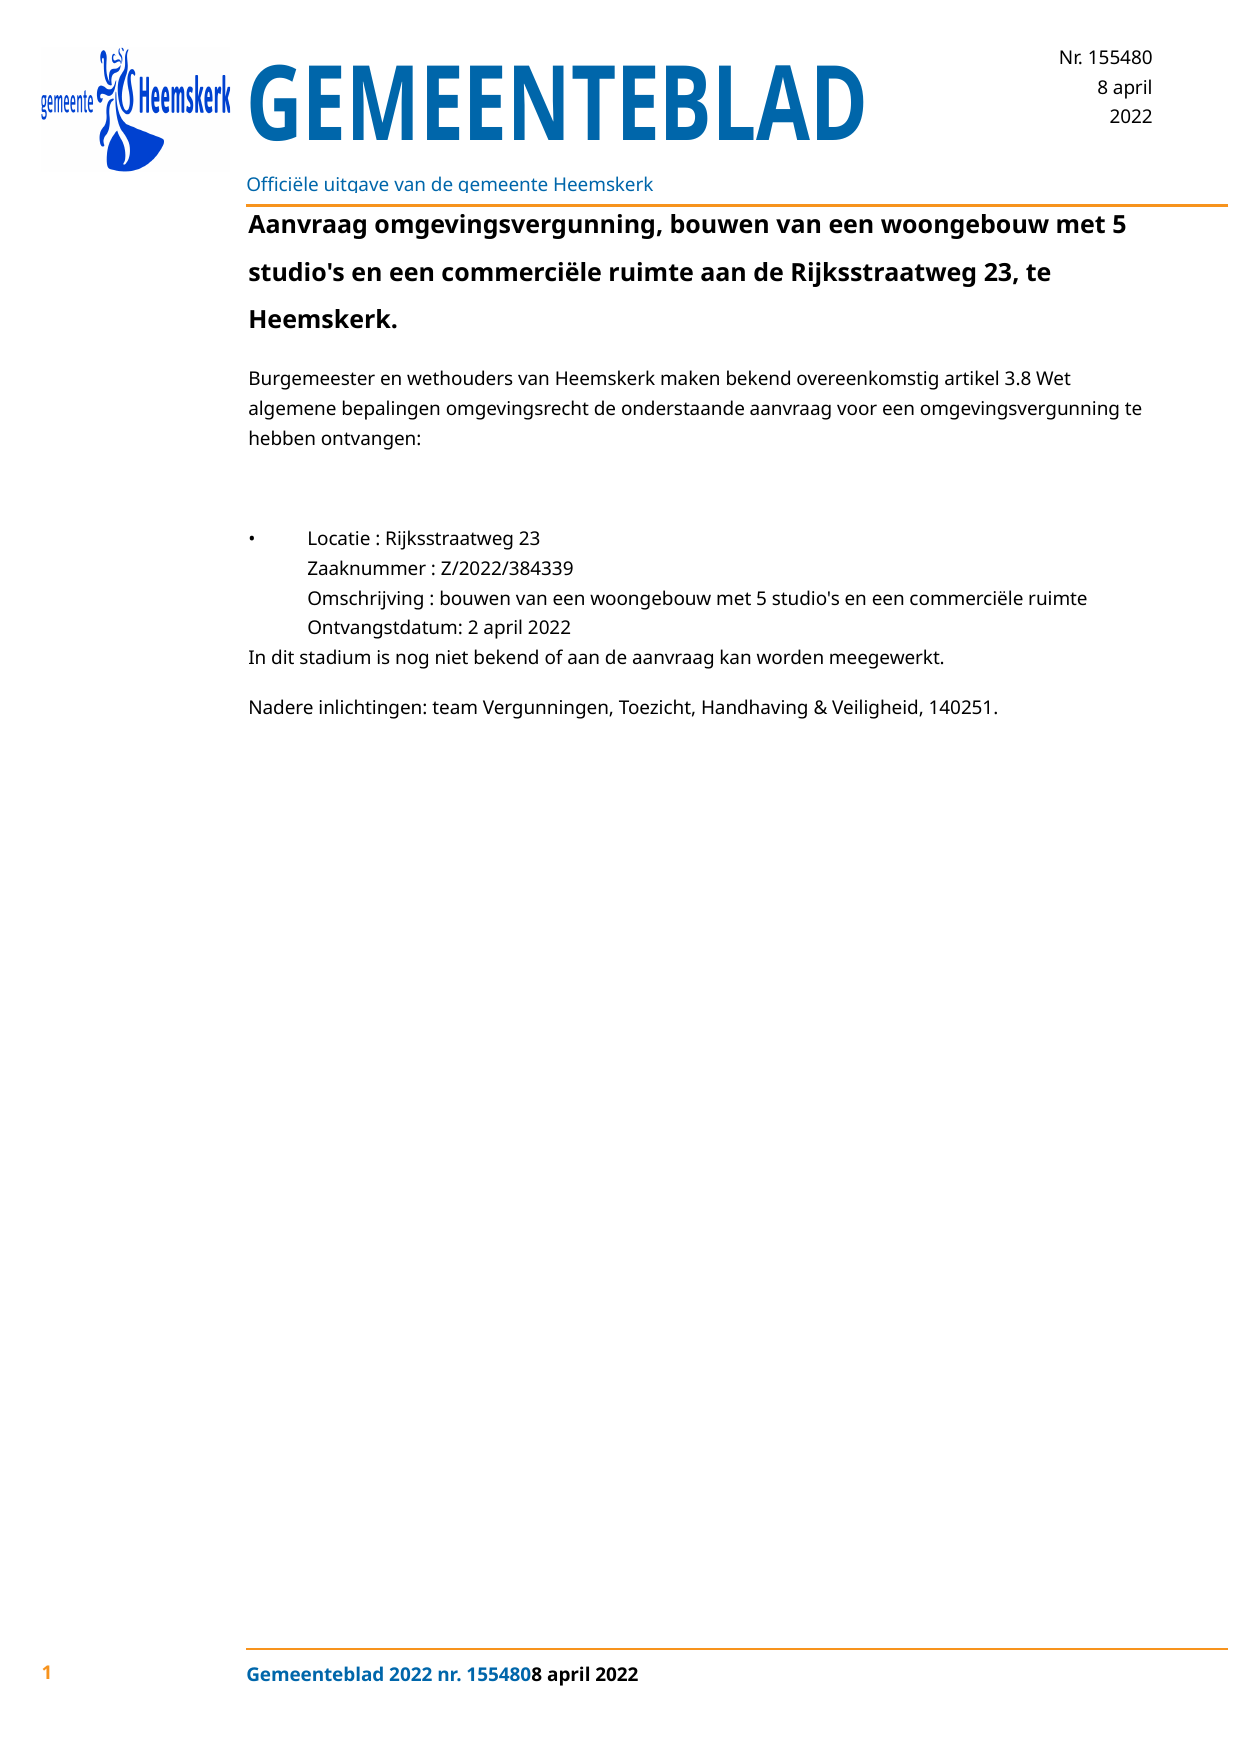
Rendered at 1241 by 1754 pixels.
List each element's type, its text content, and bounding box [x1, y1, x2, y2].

text In dit stadium is nog niet bekend of aan de aanvraag kan worden meegewerkt. [248, 644, 1152, 669]
list Ontvangstdatum: 2 april 2022 [248, 614, 1152, 640]
text Burgemeester en wethouders van Heemskerk maken bekend overeenkomstig artikel 3.8 Wet algemene bepalingen omgevingsrecht de onderstaande aanvraag voor een omgevingsvergunning te hebben ontvangen: [248, 366, 1152, 450]
text Aanvraag omgevingsvergunning, bouwen van een woongebouw met 5 studio's en een commerciële ruimte aan de Rijksstraatweg 23, te Heemskerk. [248, 207, 1152, 336]
list Zaaknummer : Z/2022/384339 [248, 555, 1152, 581]
list Omschrijving : bouwen van een woongebouw met 5 studio's en een commerciële ruimte [248, 585, 1152, 610]
text Nadere inlichtingen: team Vergunningen, Toezicht, Handhaving & Veiligheid, 140251. [248, 694, 1152, 720]
list Locatie : Rijksstraatweg 23 [248, 526, 1152, 551]
picture [41, 47, 231, 172]
